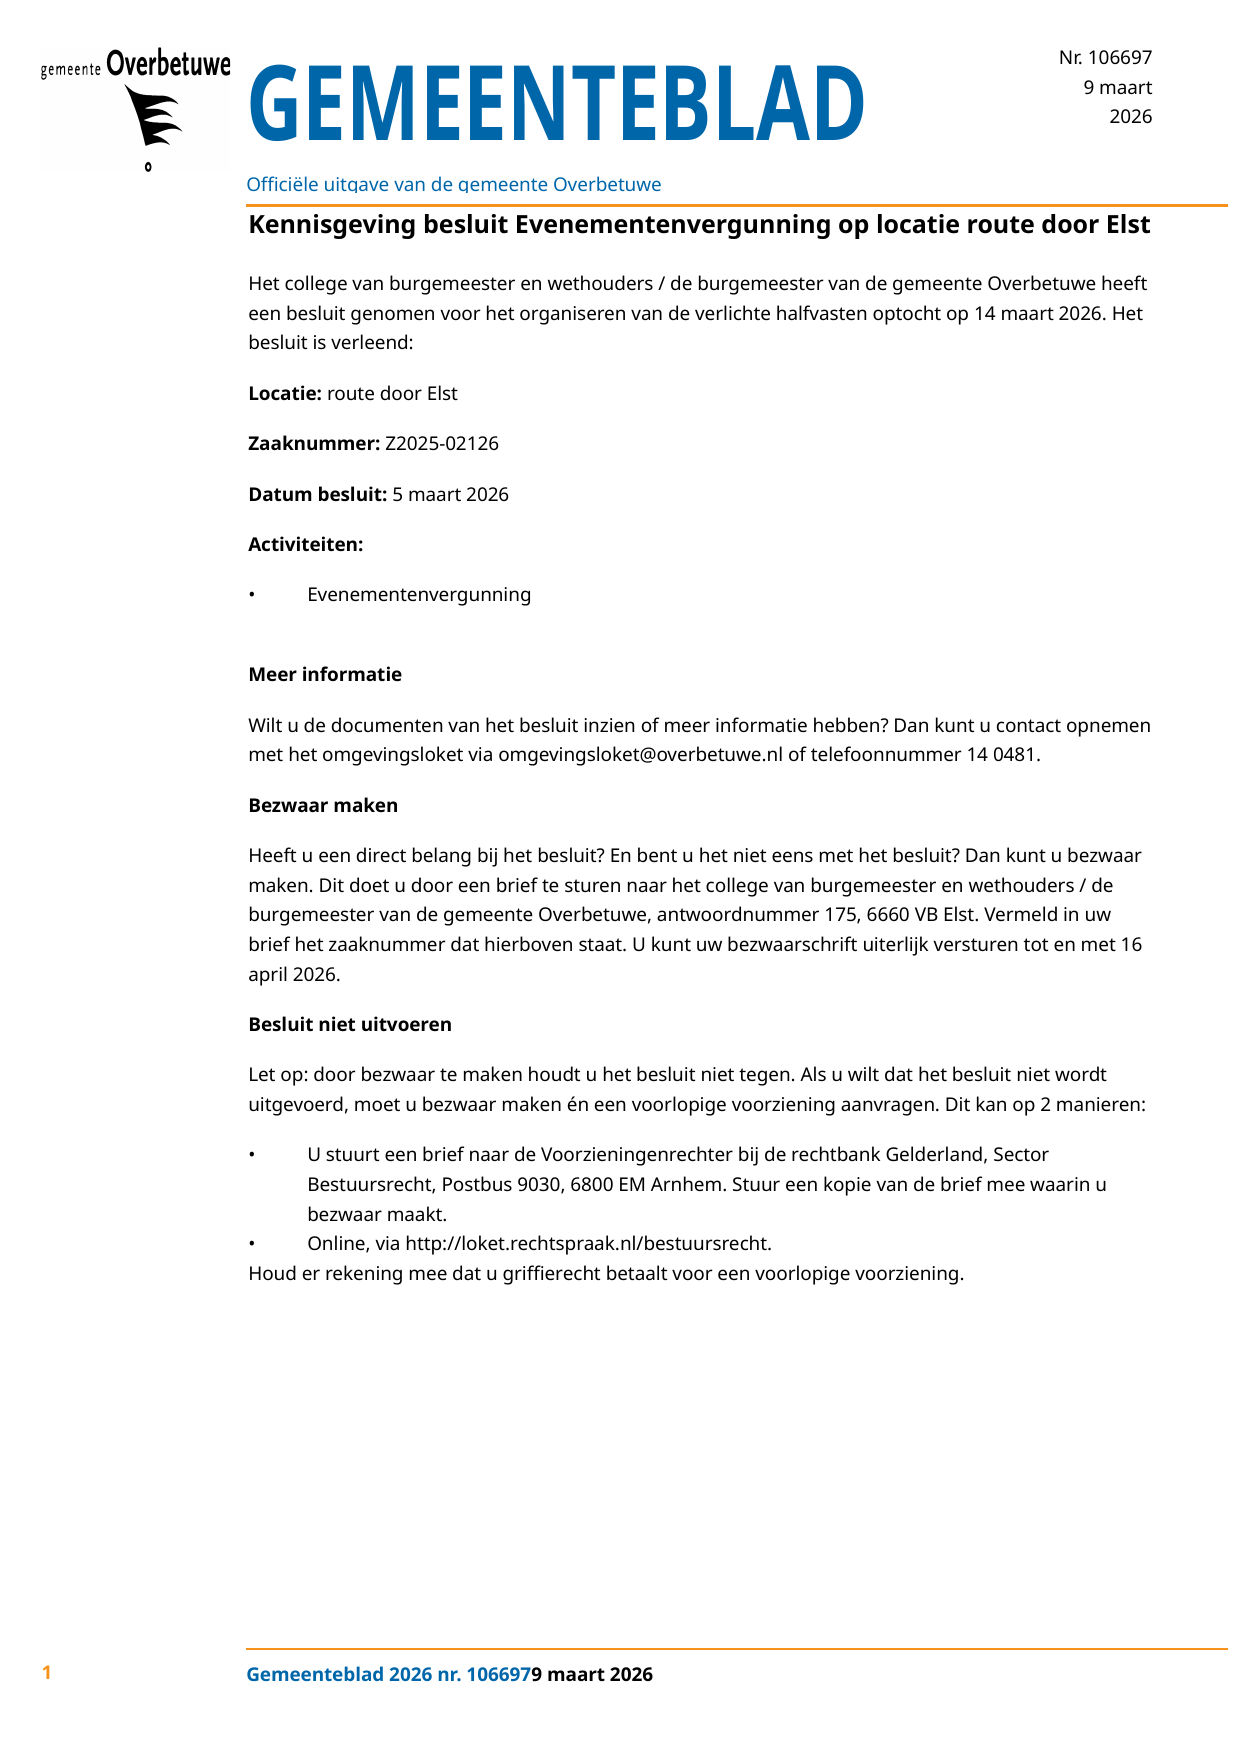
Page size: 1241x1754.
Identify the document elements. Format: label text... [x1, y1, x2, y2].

text Let op: door bezwaar te maken houdt u het besluit niet tegen. Als u wilt dat het besluit niet wordt uitgevoerd, moet u bezwaar maken én een voorlopige voorziening aanvragen. Dit kan op 2 manieren: [248, 1062, 1152, 1117]
text Locatie: route door Elst [248, 380, 1152, 406]
text Zaaknummer: Z2025-02126 [248, 430, 1152, 456]
text Meer informatie [248, 662, 1152, 687]
list Evenementenvergunning [248, 582, 1152, 607]
list U stuurt een brief naar de Voorzieningenrechter bij de rechtbank Gelderland, Sector Bestuursrecht, Postbus 9030, 6800 EM Arnhem. Stuur een kopie van de brief mee waarin u bezwaar maakt. [248, 1142, 1152, 1226]
text Bezwaar maken [248, 792, 1152, 818]
text Heeft u een direct belang bij het besluit? En bent u het niet eens met het besluit? Dan kunt u bezwaar maken. Dit doet u door een brief te sturen naar het college van burgemeester en wethouders / de burgemeester van de gemeente Overbetuwe, antwoordnummer 175, 6660 VB Elst. Vermeld in uw brief het zaaknummer dat hierboven staat. U kunt uw bezwaarschrift uiterlijk versturen tot en met 16 april 2026. [248, 842, 1152, 986]
text Houd er rekening mee dat u griffierecht betaalt voor een voorlopige voorziening. [248, 1260, 1152, 1286]
text Activiteiten: [248, 531, 1152, 557]
text Het college van burgemeester en wethouders / de burgemeester van de gemeente Overbetuwe heeft een besluit genomen voor het organiseren van de verlichte halfvasten optocht op 14 maart 2026. Het besluit is verleend: [248, 270, 1152, 355]
text Kennisgeving besluit Evenementenvergunning op locatie route door Elst [248, 207, 1152, 241]
text Besluit niet uitvoeren [248, 1011, 1152, 1037]
picture [41, 47, 231, 172]
text Wilt u de documenten van het besluit inzien of meer informatie hebben? Dan kunt u contact opnemen met het omgevingsloket via omgevingsloket@overbetuwe.nl of telefoonnummer 14 0481. [248, 712, 1152, 767]
list Online, via http://loket.rechtspraak.nl/bestuursrecht. [248, 1230, 1152, 1256]
text Datum besluit: 5 maart 2026 [248, 481, 1152, 506]
